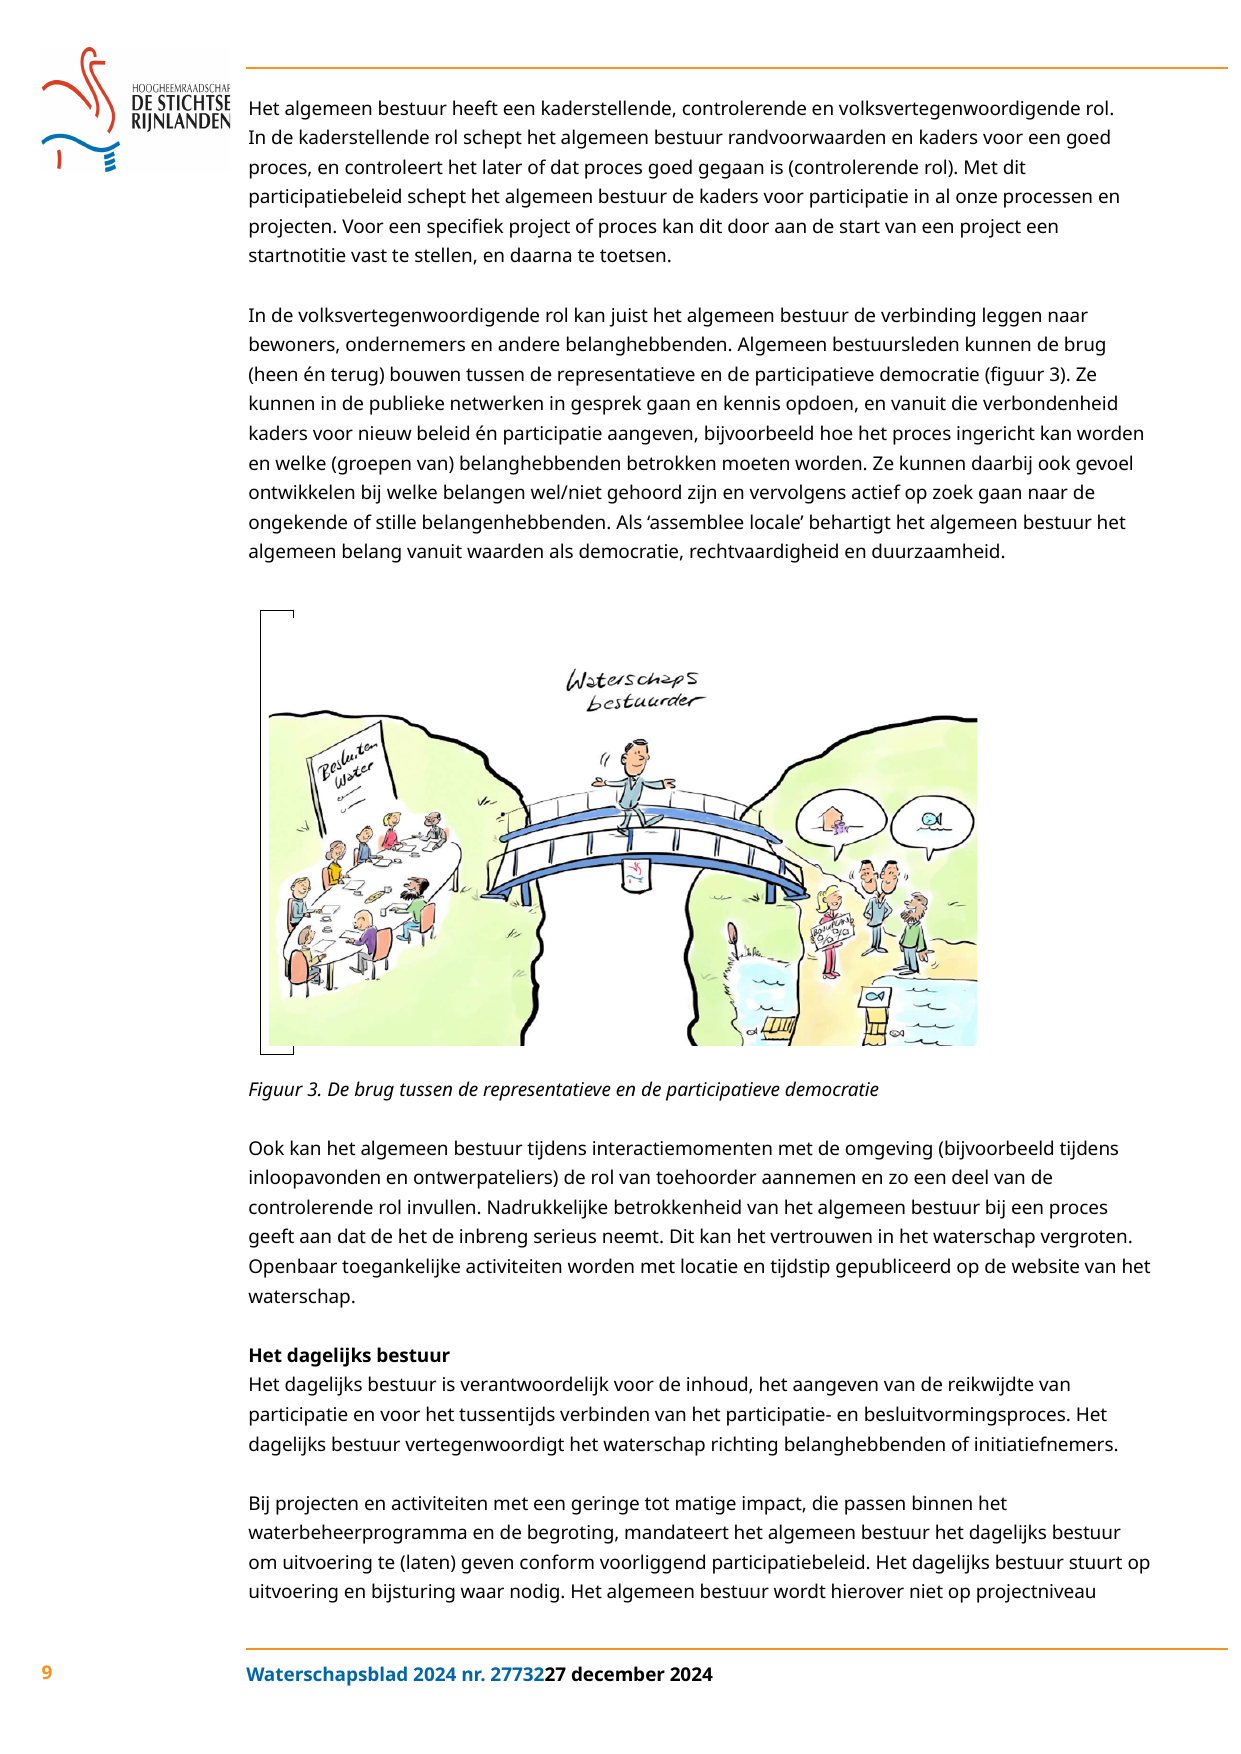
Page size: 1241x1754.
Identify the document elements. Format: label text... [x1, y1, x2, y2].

text In de volksvertegenwoordigende rol kan juist het algemeen bestuur de verbinding leggen naar bewoners, ondernemers en andere belanghebbenden. Algemeen bestuursleden kunnen de brug (heen én terug) bouwen tussen de representatieve en de participatieve democratie (figuur 3). Ze kunnen in de publieke netwerken in gesprek gaan en kennis opdoen, en vanuit die verbondenheid kaders voor nieuw beleid én participatie aangeven, bijvoorbeeld hoe het proces ingericht kan worden en welke (groepen van) belanghebbenden betrokken moeten worden. Ze kunnen daarbij ook gevoel ontwikkelen bij welke belangen wel/niet gehoord zijn en vervolgens actief op zoek gaan naar de ongekende of stille belangenhebbenden. Als ‘assemblee locale’ behartigt het algemeen bestuur het algemeen belang vanuit waarden als democratie, rechtvaardigheid en duurzaamheid. [248, 302, 1152, 564]
text Figuur 3. De brug tussen de representatieve en de participatieve democratie [248, 1076, 1152, 1102]
text Het dagelijks bestuur [248, 1342, 1152, 1368]
picture [41, 47, 231, 172]
text Het algemeen bestuur heeft een kaderstellende, controlerende en volksvertegenwoordigende rol. [248, 95, 1152, 121]
text Bij projecten en activiteiten met een geringe tot matige impact, die passen binnen het waterbeheerprogramma en de begroting, mandateert het algemeen bestuur het dagelijks bestuur om uitvoering te (laten) geven conform voorliggend participatiebeleid. Het dagelijks bestuur stuurt op uitvoering en bijsturing waar nodig. Het algemeen bestuur wordt hierover niet op projectniveau [248, 1490, 1152, 1604]
text Het dagelijks bestuur is verantwoordelijk voor de inhoud, het aangeven van de reikwijdte van participatie en voor het tussentijds verbinden van het participatie- en besluitvormingsproces. Het dagelijks bestuur vertegenwoordigt het waterschap richting belanghebbenden of initiatiefnemers. [248, 1372, 1152, 1457]
text Ook kan het algemeen bestuur tijdens interactiemomenten met de omgeving (bijvoorbeeld tijdens inloopavonden en ontwerpateliers) de rol van toehoorder aannemen en zo een deel van de controlerende rol invullen. Nadrukkelijke betrokkenheid van het algemeen bestuur bij een proces geeft aan dat de het de inbreng serieus neemt. Dit kan het vertrouwen in het waterschap vergroten. Openbaar toegankelijke activiteiten worden met locatie en tijdstip gepubliceerd op de website van het waterschap. [248, 1135, 1152, 1309]
text In de kaderstellende rol schept het algemeen bestuur randvoorwaarden en kaders voor een goed proces, en controleert het later of dat proces goed gegaan is (controlerende rol). Met dit participatiebeleid schept het algemeen bestuur de kaders voor participatie in al onze processen en projecten. Voor een specifiek project of proces kan dit door aan de start van een project een startnotitie vast te stellen, en daarna te toetsen. [248, 124, 1152, 268]
picture [268, 618, 978, 1046]
